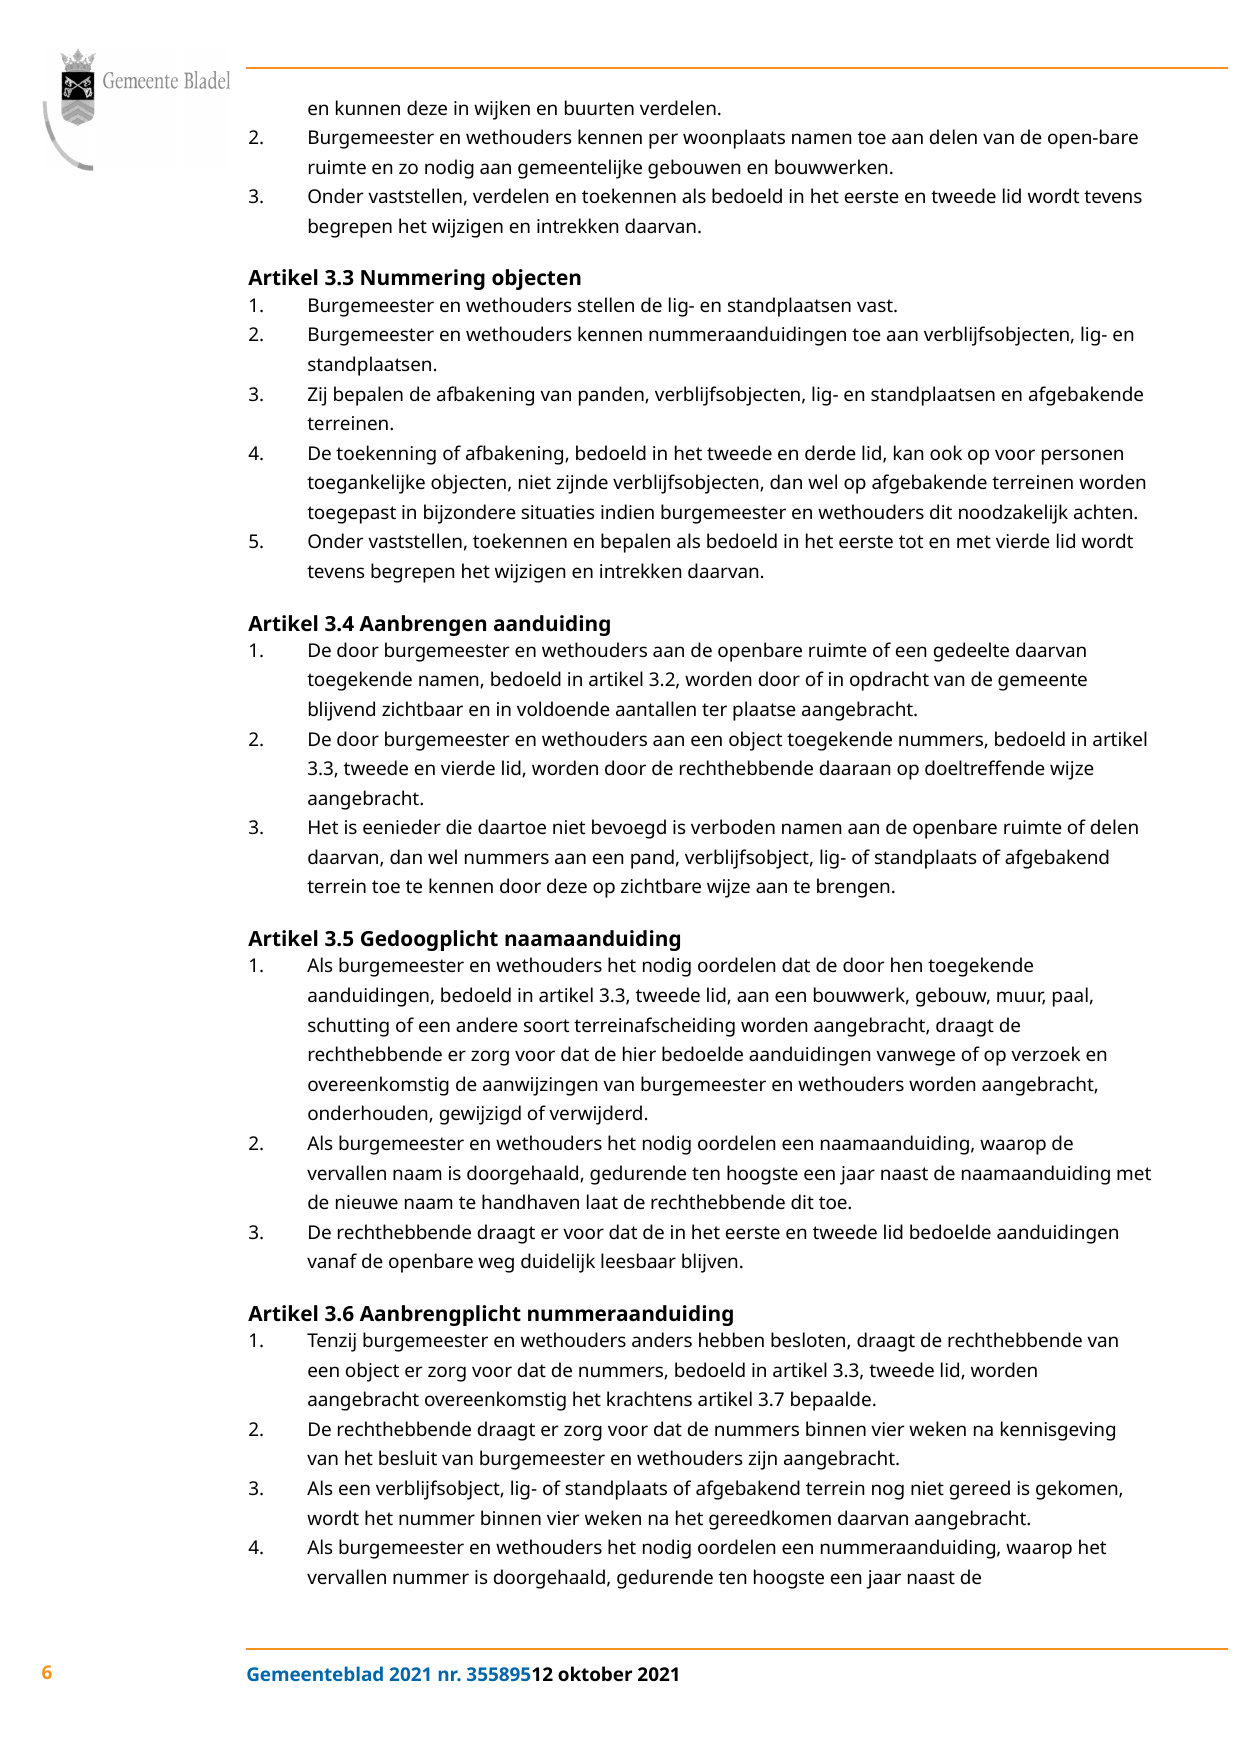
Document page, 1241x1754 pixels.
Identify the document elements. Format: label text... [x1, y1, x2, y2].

list De rechthebbende draagt er zorg voor dat de nummers binnen vier weken na kennisgeving van het besluit van burgemeester en wethouders zijn aangebracht. [248, 1416, 1152, 1471]
list De door burgemeester en wethouders aan de openbare ruimte of een gedeelte daarvan toegekende namen, bedoeld in artikel 3.2, worden door of in opdracht van de gemeente blijvend zichtbaar en in voldoende aantallen ter plaatse aangebracht. [248, 637, 1152, 722]
text Artikel 3.5 Gedoogplicht naamaanduiding [248, 924, 1152, 953]
list Als burgemeester en wethouders het nodig oordelen een nummeraanduiding, waarop het vervallen nummer is doorgehaald, gedurende ten hoogste een jaar naast de [248, 1534, 1152, 1590]
list De rechthebbende draagt er voor dat de in het eerste en tweede lid bedoelde aanduidingen vanaf de openbare weg duidelijk leesbaar blijven. [248, 1219, 1152, 1274]
list Burgemeester en wethouders stellen de lig- en standplaatsen vast. [248, 292, 1152, 318]
list Onder vaststellen, verdelen en toekennen als bedoeld in het eerste en tweede lid wordt tevens begrepen het wijzigen en intrekken daarvan. [248, 183, 1152, 239]
list Zij bepalen de afbakening van panden, verblijfsobjecten, lig- en standplaatsen en afgebakende terreinen. [248, 381, 1152, 436]
list Als burgemeester en wethouders het nodig oordelen dat de door hen toegekende aanduidingen, bedoeld in artikel 3.3, tweede lid, aan een bouwwerk, gebouw, muur, paal, schutting of een andere soort terreinafscheiding worden aangebracht, draagt de rechthebbende er zorg voor dat de hier bedoelde aanduidingen vanwege of op verzoek en overeenkomstig de aanwijzingen van burgemeester en wethouders worden aangebracht, onderhouden, gewijzigd of verwijderd. [248, 953, 1152, 1126]
list en kunnen deze in wijken en buurten verdelen. [248, 95, 1152, 121]
text Artikel 3.3 Nummering objecten [248, 263, 1152, 292]
list Burgemeester en wethouders kennen per woonplaats namen toe aan delen van de open-bare ruimte en zo nodig aan gemeentelijke gebouwen en bouwwerken. [248, 124, 1152, 180]
list Onder vaststellen, toekennen en bepalen als bedoeld in het eerste tot en met vierde lid wordt tevens begrepen het wijzigen en intrekken daarvan. [248, 529, 1152, 584]
list Het is eenieder die daartoe niet bevoegd is verboden namen aan de openbare ruimte of delen daarvan, dan wel nummers aan een pand, verblijfsobject, lig- of standplaats of afgebakend terrein toe te kennen door deze op zichtbare wijze aan te brengen. [248, 814, 1152, 899]
picture [41, 47, 231, 172]
text Artikel 3.6 Aanbrengplicht nummeraanduiding [248, 1299, 1152, 1327]
list De toekenning of afbakening, bedoeld in het tweede en derde lid, kan ook op voor personen toegankelijke objecten, niet zijnde verblijfsobjecten, dan wel op afgebakende terreinen worden toegepast in bijzondere situaties indien burgemeester en wethouders dit noodzakelijk achten. [248, 440, 1152, 525]
list De door burgemeester en wethouders aan een object toegekende nummers, bedoeld in artikel 3.3, tweede en vierde lid, worden door de rechthebbende daaraan op doeltreffende wijze aangebracht. [248, 726, 1152, 811]
text Artikel 3.4 Aanbrengen aanduiding [248, 609, 1152, 637]
list Burgemeester en wethouders kennen nummeraanduidingen toe aan verblijfsobjecten, lig- en standplaatsen. [248, 322, 1152, 377]
list Als een verblijfsobject, lig- of standplaats of afgebakend terrein nog niet gereed is gekomen, wordt het nummer binnen vier weken na het gereedkomen daarvan aangebracht. [248, 1475, 1152, 1531]
list Tenzij burgemeester en wethouders anders hebben besloten, draagt de rechthebbende van een object er zorg voor dat de nummers, bedoeld in artikel 3.3, tweede lid, worden aangebracht overeenkomstig het krachtens artikel 3.7 bepaalde. [248, 1327, 1152, 1412]
list Als burgemeester en wethouders het nodig oordelen een naamaanduiding, waarop de vervallen naam is doorgehaald, gedurende ten hoogste een jaar naast de naamaanduiding met de nieuwe naam te handhaven laat de rechthebbende dit toe. [248, 1130, 1152, 1215]
